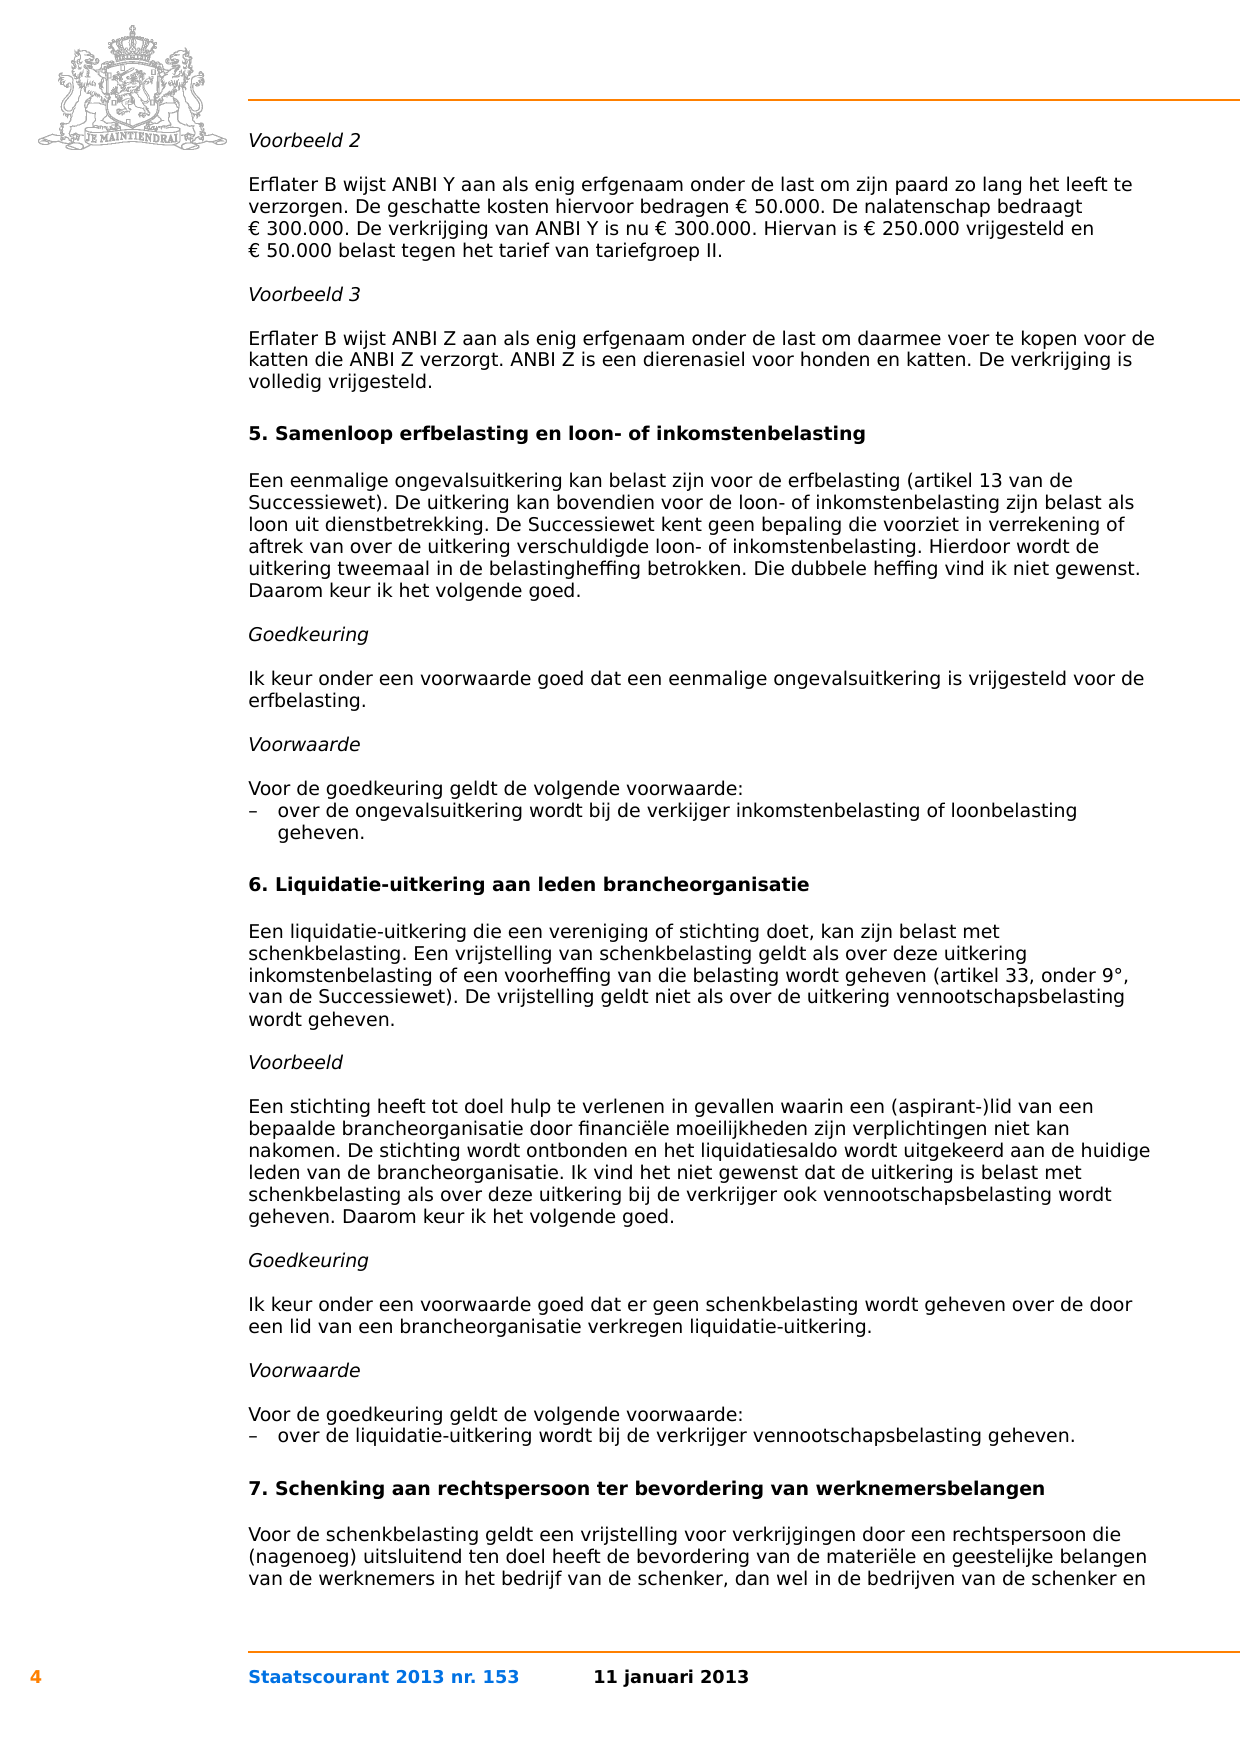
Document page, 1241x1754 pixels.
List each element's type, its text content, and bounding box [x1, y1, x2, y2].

subtitle Voorwaarde [248, 1359, 1163, 1382]
picture [38, 25, 227, 150]
text Erflater B wijst ANBI Y aan als enig erfgenaam onder de last om zijn paard zo lang het leeft te verzorgen. De geschatte kosten hiervoor bedragen € 50.000. De nalatenschap bedraagt € 300.000. De verkrijging van ANBI Y is nu € 300.000. Hiervan is € 250.000 vrijgesteld en € 50.000 belast tegen het tarief van tariefgroep II. [248, 174, 1163, 262]
text Erflater B wijst ANBI Z aan als enig erfgenaam onder de last om daarmee voer te kopen voor de katten die ANBI Z verzorgt. ANBI Z is een dierenasiel voor honden en katten. De verkrijging is volledig vrijgesteld. [248, 327, 1163, 393]
text Ik keur onder een voorwaarde goed dat een eenmalige ongevalsuitkering is vrijgesteld voor de erfbelasting. [248, 668, 1163, 712]
text Voor de schenkbelasting geldt een vrijstelling voor verkrijgingen door een rechtspersoon die (nagenoeg) uitsluitend ten doel heeft de bevordering van de materiële en geestelijke belangen van de werknemers in het bedrijf van de schenker, dan wel in de bedrijven van de schenker en [248, 1524, 1163, 1590]
subtitle 5. Samenloop erfbelasting en loon- of inkomstenbelasting [248, 423, 1163, 445]
text Voor de goedkeuring geldt de volgende voorwaarde: [248, 778, 1163, 799]
subtitle 6. Liquidatie-uitkering aan leden brancheorganisatie [248, 873, 1163, 896]
subtitle Voorbeeld [248, 1052, 1163, 1074]
subtitle Voorbeeld 3 [248, 283, 1163, 306]
text Een stichting heeft tot doel hulp te verlenen in gevallen waarin een (aspirant-)lid van een bepaalde brancheorganisatie door financiële moeilijkheden zijn verplichtingen niet kan nakomen. De stichting wordt ontbonden en het liquidatiesaldo wordt uitgekeerd aan de huidige leden van de brancheorganisatie. Ik vind het niet gewenst dat de uitkering is belast met schenkbelasting als over deze uitkering bij de verkrijger ook vennootschapsbelasting wordt geheven. Daarom keur ik het volgende goed. [248, 1096, 1163, 1228]
text Een eenmalige ongevalsuitkering kan belast zijn voor de erfbelasting (artikel 13 van de Successiewet). De uitkering kan bovendien voor de loon- of inkomstenbelasting zijn belast als loon uit dienstbetrekking. De Successiewet kent geen bepaling die voorziet in verrekening of aftrek van over de uitkering verschuldigde loon- of inkomstenbelasting. Hierdoor wordt de uitkering tweemaal in de belastingheffing betrokken. Die dubbele heffing vind ik niet gewenst. Daarom keur ik het volgende goed. [248, 470, 1163, 602]
text Ik keur onder een voorwaarde goed dat er geen schenkbelasting wordt geheven over de door een lid van een brancheorganisatie verkregen liquidatie-uitkering. [248, 1294, 1163, 1338]
subtitle 7. Schenking aan rechtspersoon ter bevordering van werknemersbelangen [248, 1477, 1163, 1499]
text Goedkeuring [248, 624, 1163, 646]
text Voor de goedkeuring geldt de volgende voorwaarde: [248, 1403, 1163, 1425]
text Een liquidatie-uitkering die een vereniging of stichting doet, kan zijn belast met schenkbelasting. Een vrijstelling van schenkbelasting geldt als over deze uitkering inkomstenbelasting of een voorheffing van die belasting wordt geheven (artikel 33, onder 9°, van de Successiewet). De vrijstelling geldt niet als over de uitkering vennootschapsbelasting wordt geheven. [248, 921, 1163, 1030]
text – over de ongevalsuitkering wordt bij de verkijger inkomstenbelasting of loonbelasting geheven. [248, 799, 1163, 843]
subtitle Goedkeuring [248, 1250, 1163, 1272]
subtitle Voorbeeld 2 [248, 130, 1163, 152]
text – over de liquidatie-uitkering wordt bij de verkrijger vennootschapsbelasting geheven. [248, 1425, 1163, 1447]
subtitle Voorwaarde [248, 734, 1163, 756]
